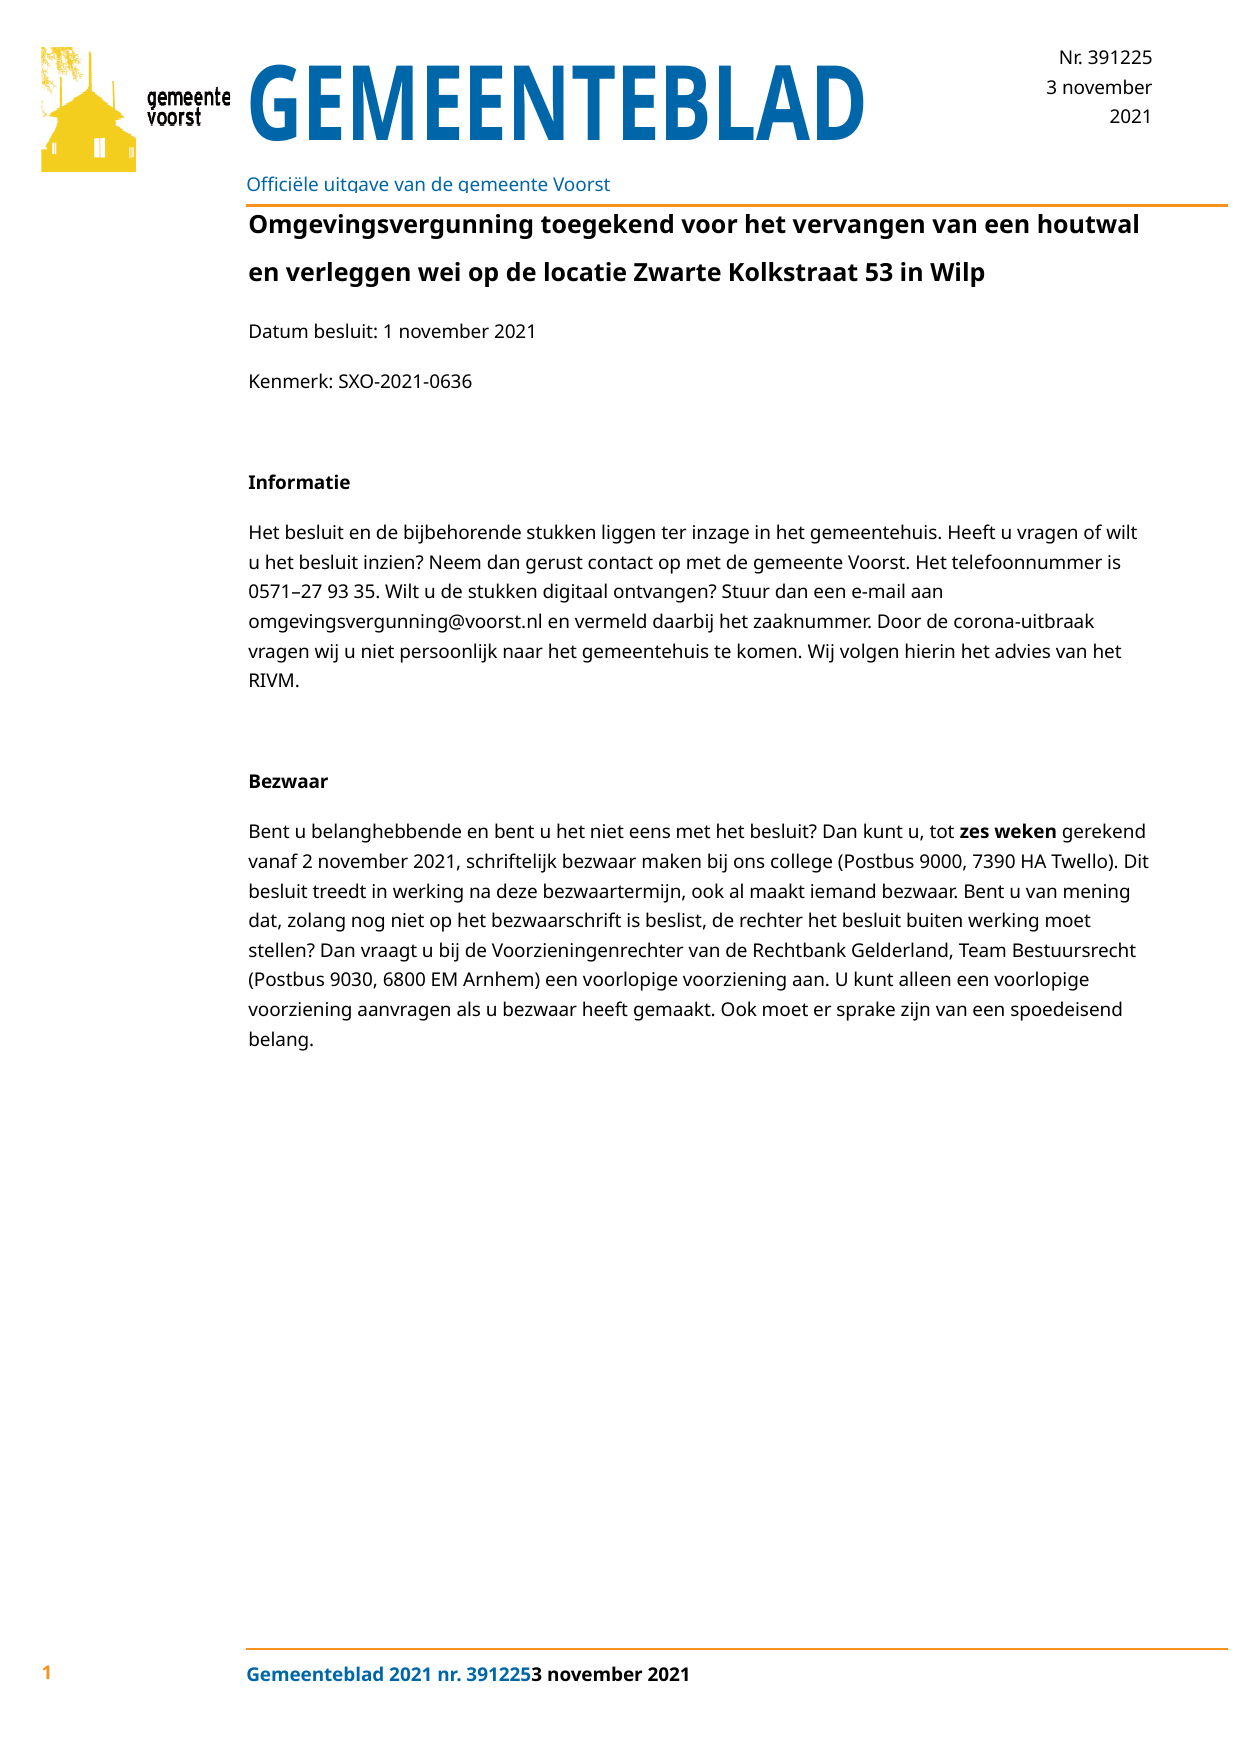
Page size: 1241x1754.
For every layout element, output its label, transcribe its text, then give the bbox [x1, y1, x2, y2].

text Bezwaar [248, 768, 1152, 794]
text Kenmerk: SXO-2021-0636 [248, 368, 1152, 394]
text Bent u belanghebbende en bent u het niet eens met het besluit? Dan kunt u, tot zes weken gerekend vanaf 2 november 2021, schriftelijk bezwaar maken bij ons college (Postbus 9000, 7390 HA Twello). Dit besluit treedt in werking na deze bezwaartermijn, ook al maakt iemand bezwaar. Bent u van mening dat, zolang nog niet op het bezwaarschrift is beslist, de rechter het besluit buiten werking moet stellen? Dan vraagt u bij de Voorzieningenrechter van de Rechtbank Gelderland, Team Bestuursrecht (Postbus 9030, 6800 EM Arnhem) een voorlopige voorziening aan. U kunt alleen een voorlopige voorziening aanvragen als u bezwaar heeft gemaakt. Ook moet er sprake zijn van een spoedeisend belang. [248, 819, 1152, 1052]
text Het besluit en de bijbehorende stukken liggen ter inzage in het gemeentehuis. Heeft u vragen of wilt u het besluit inzien? Neem dan gerust contact op met de gemeente Voorst. Het telefoonnummer is 0571–27 93 35. Wilt u de stukken digitaal ontvangen? Stuur dan een e-mail aan omgevingsvergunning@voorst.nl en vermeld daarbij het zaaknummer. Door de corona-uitbraak vragen wij u niet persoonlijk naar het gemeentehuis te komen. Wij volgen hierin het advies van het RIVM. [248, 519, 1152, 693]
picture [41, 47, 231, 172]
text Omgevingsvergunning toegekend voor het vervangen van een houtwal en verleggen wei op de locatie Zwarte Kolkstraat 53 in Wilp [248, 207, 1152, 288]
text Informatie [248, 469, 1152, 495]
text Datum besluit: 1 november 2021 [248, 318, 1152, 344]
